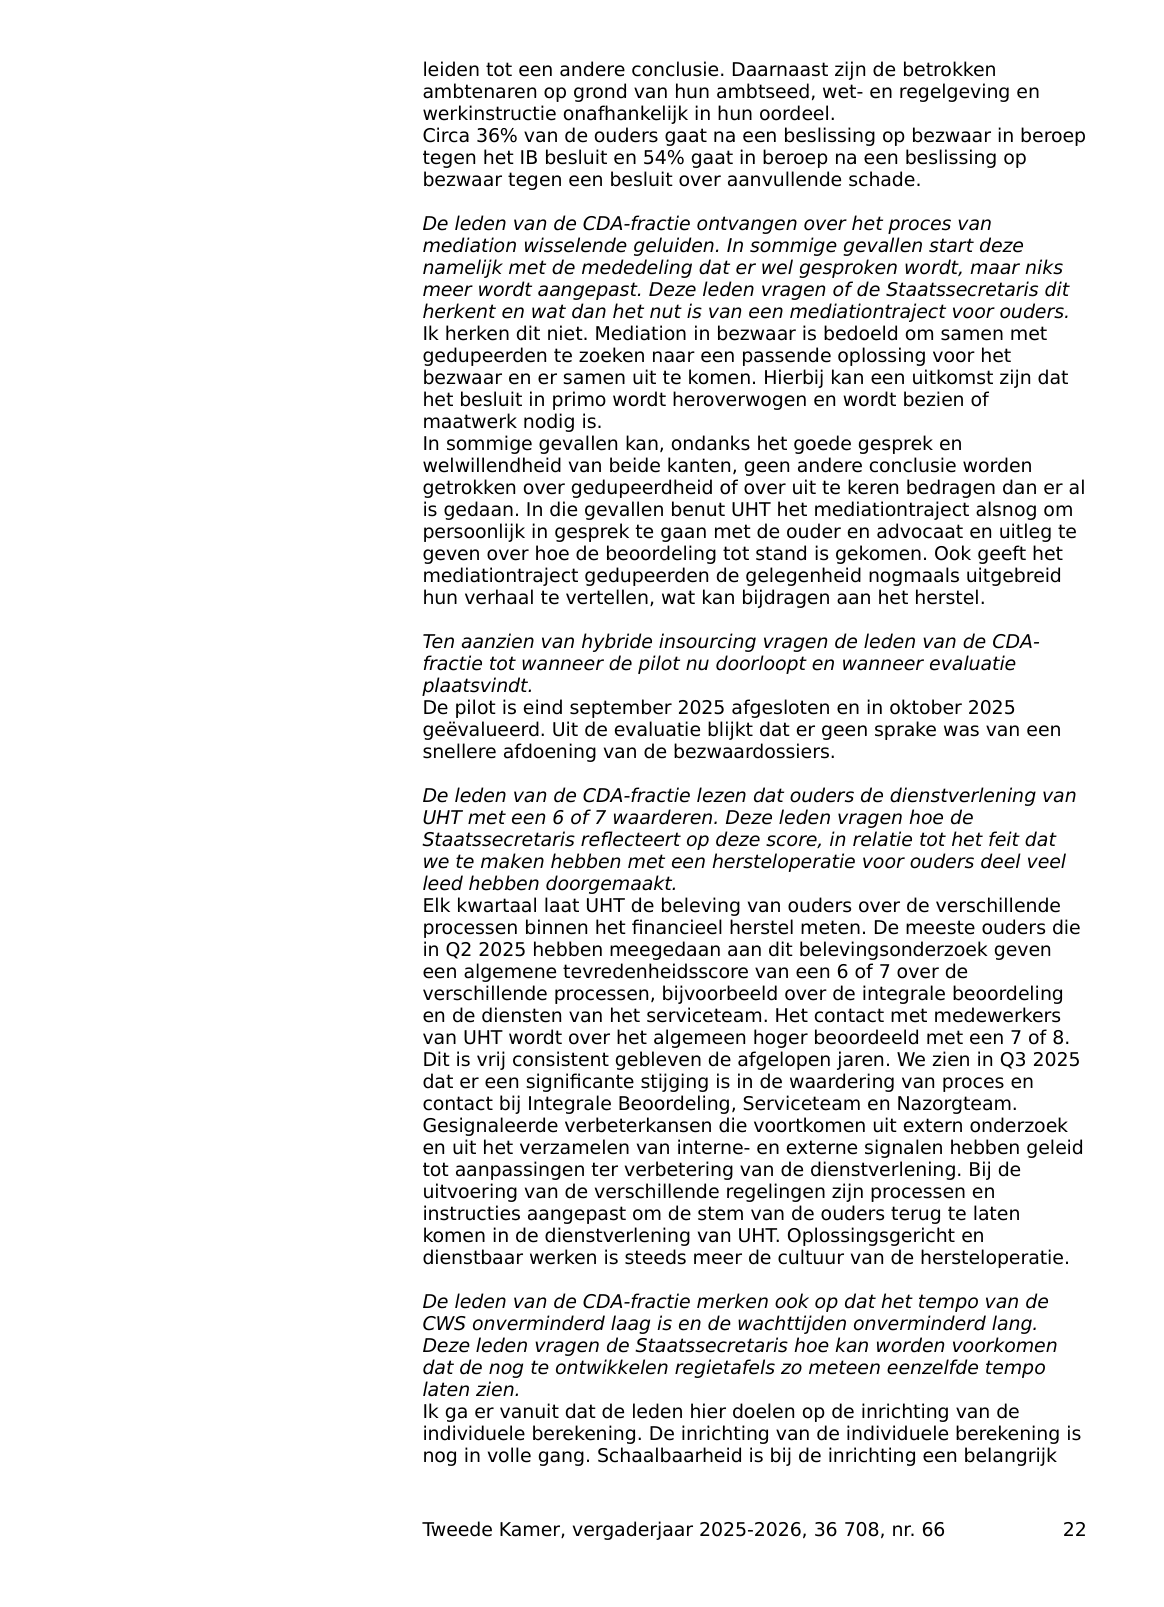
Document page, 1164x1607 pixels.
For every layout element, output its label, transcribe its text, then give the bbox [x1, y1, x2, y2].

text Circa 36% van de ouders gaat na een beslissing op bezwaar in beroep tegen het IB besluit en 54% gaat in beroep na een beslissing op bezwaar tegen een besluit over aanvullende schade. [422, 125, 1087, 191]
text De pilot is eind september 2025 afgesloten en in oktober 2025 geëvalueerd. Uit de evaluatie blijkt dat er geen sprake was van een snellere afdoening van de bezwaardossiers. [422, 697, 1087, 763]
text De leden van de CDA-fractie lezen dat ouders de dienstverlening van UHT met een 6 of 7 waarderen. Deze leden vragen hoe de Staatssecretaris reflecteert op deze score, in relatie tot het feit dat we te maken hebben met een hersteloperatie voor ouders deel veel leed hebben doorgemaakt. [422, 785, 1087, 895]
text Elk kwartaal laat UHT de beleving van ouders over de verschillende processen binnen het financieel herstel meten. De meeste ouders die in Q2 2025 hebben meegedaan aan dit belevingsonderzoek geven een algemene tevredenheidsscore van een 6 of 7 over de verschillende processen, bijvoorbeeld over de integrale beoordeling en de diensten van het serviceteam. Het contact met medewerkers van UHT wordt over het algemeen hoger beoordeeld met een 7 of 8. Dit is vrij consistent gebleven de afgelopen jaren. We zien in Q3 2025 dat er een significante stijging is in de waardering van proces en contact bij Integrale Beoordeling, Serviceteam en Nazorgteam. Gesignaleerde verbeterkansen die voortkomen uit extern onderzoek en uit het verzamelen van interne- en externe signalen hebben geleid tot aanpassingen ter verbetering van de dienstverlening. Bij de uitvoering van de verschillende regelingen zijn processen en instructies aangepast om de stem van de ouders terug te laten komen in de dienstverlening van UHT. Oplossingsgericht en dienstbaar werken is steeds meer de cultuur van de hersteloperatie. [422, 895, 1087, 1268]
text Ten aanzien van hybride insourcing vragen de leden van de CDA-fractie tot wanneer de pilot nu doorloopt en wanneer evaluatie plaatsvindt. [422, 631, 1087, 697]
text De leden van de CDA-fractie ontvangen over het proces van mediation wisselende geluiden. In sommige gevallen start deze namelijk met de mededeling dat er wel gesproken wordt, maar niks meer wordt aangepast. Deze leden vragen of de Staatssecretaris dit herkent en wat dan het nut is van een mediationtraject voor ouders. [422, 213, 1087, 323]
text Ik herken dit niet. Mediation in bezwaar is bedoeld om samen met gedupeerden te zoeken naar een passende oplossing voor het bezwaar en er samen uit te komen. Hierbij kan een uitkomst zijn dat het besluit in primo wordt heroverwogen en wordt bezien of maatwerk nodig is. [422, 323, 1087, 433]
text De leden van de CDA-fractie merken ook op dat het tempo van de CWS onverminderd laag is en de wachttijden onverminderd lang. Deze leden vragen de Staatssecretaris hoe kan worden voorkomen dat de nog te ontwikkelen regietafels zo meteen eenzelfde tempo laten zien. [422, 1291, 1087, 1401]
text Ik ga er vanuit dat de leden hier doelen op de inrichting van de individuele berekening. De inrichting van de individuele berekening is nog in volle gang. Schaalbaarheid is bij de inrichting een belangrijk [422, 1401, 1087, 1467]
text leiden tot een andere conclusie. Daarnaast zijn de betrokken ambtenaren op grond van hun ambtseed, wet- en regelgeving en werkinstructie onafhankelijk in hun oordeel. [422, 59, 1087, 125]
text In sommige gevallen kan, ondanks het goede gesprek en welwillendheid van beide kanten, geen andere conclusie worden getrokken over gedupeerdheid of over uit te keren bedragen dan er al is gedaan. In die gevallen benut UHT het mediationtraject alsnog om persoonlijk in gesprek te gaan met de ouder en advocaat en uitleg te geven over hoe de beoordeling tot stand is gekomen. Ook geeft het mediationtraject gedupeerden de gelegenheid nogmaals uitgebreid hun verhaal te vertellen, wat kan bijdragen aan het herstel. [422, 433, 1087, 609]
